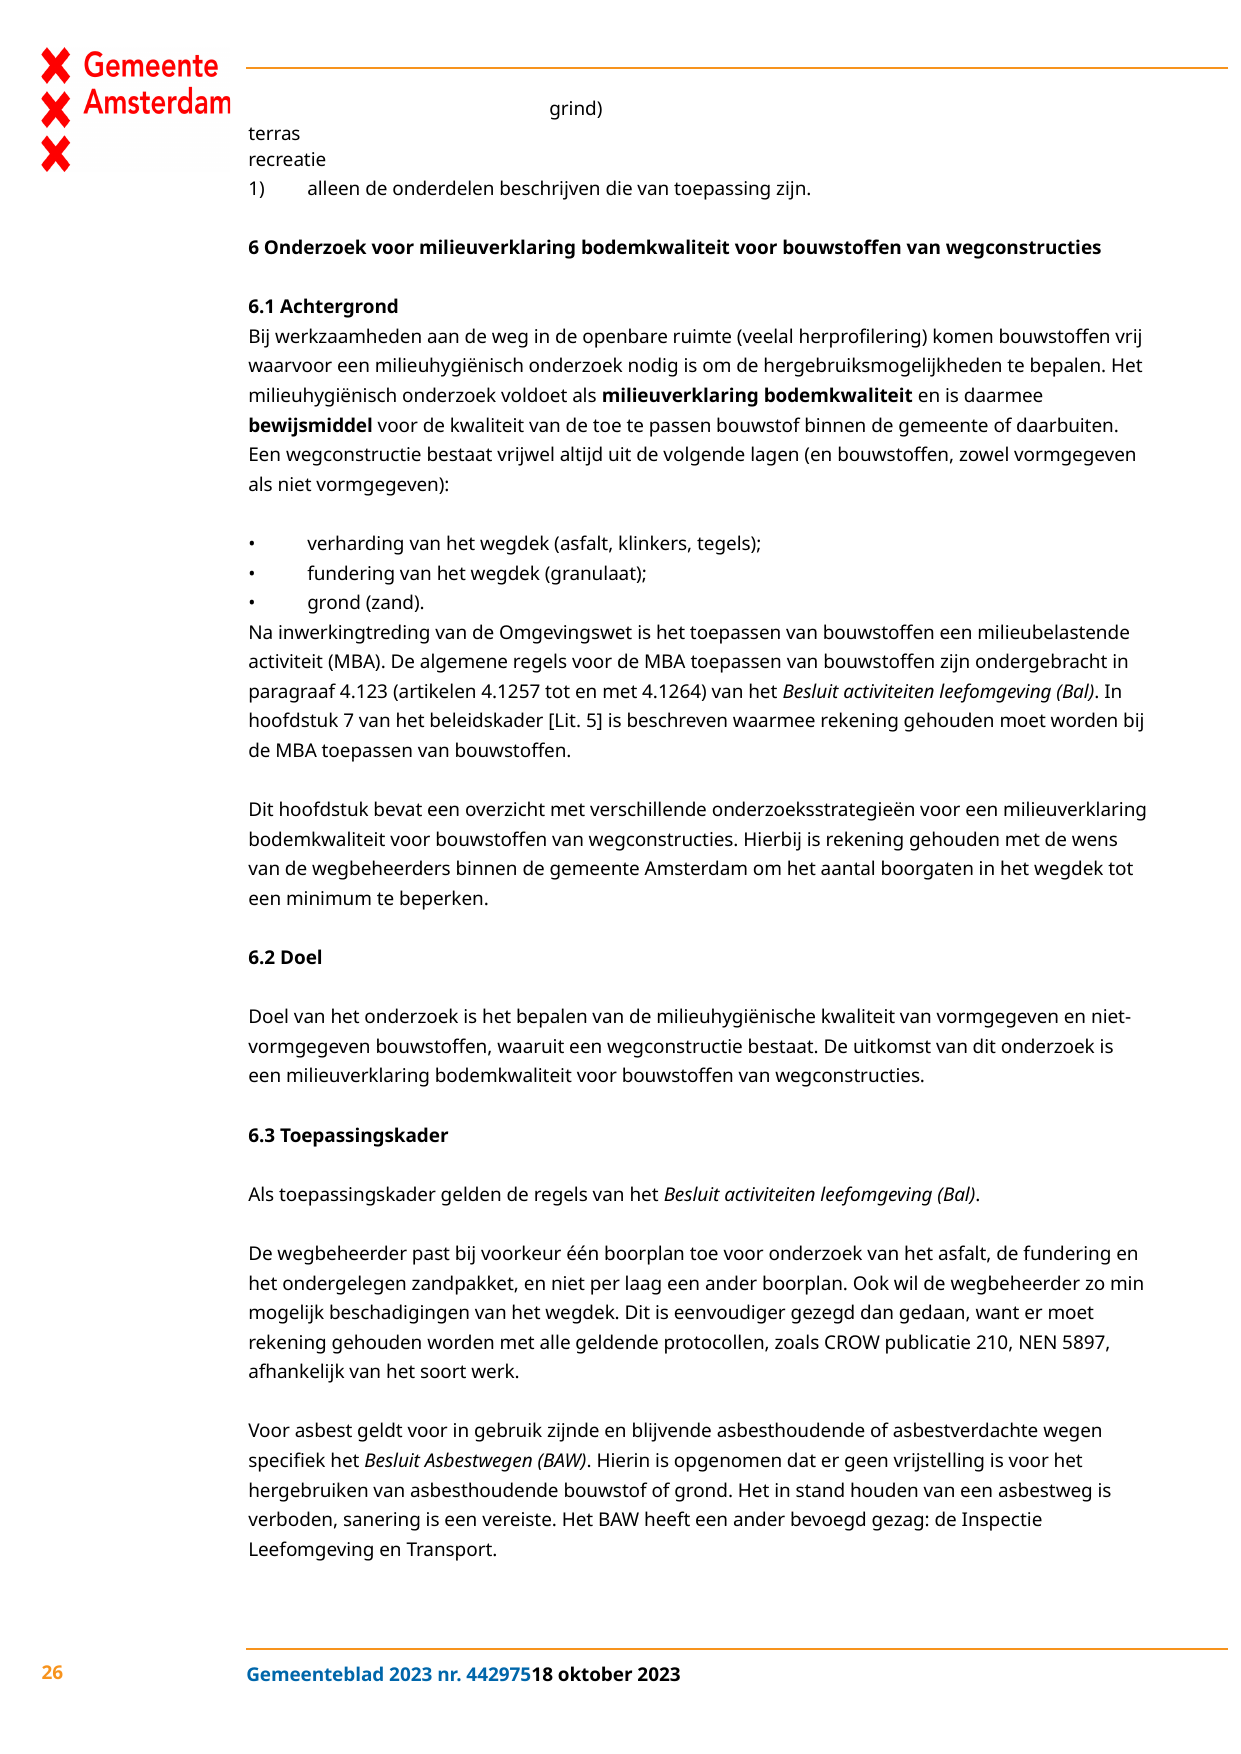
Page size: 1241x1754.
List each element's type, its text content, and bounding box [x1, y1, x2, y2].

text 6 Onderzoek voor milieuverklaring bodemkwaliteit voor bouwstoffen van wegconstructies [248, 234, 1152, 260]
text Dit hoofdstuk bevat een overzicht met verschillende onderzoeksstrategieën voor een milieuverklaring bodemkwaliteit voor bouwstoffen van wegconstructies. Hierbij is rekening gehouden met de wens van de wegbeheerders binnen de gemeente Amsterdam om het aantal boorgaten in het wegdek tot een minimum te beperken. [248, 796, 1152, 911]
table_cell [549, 121, 850, 146]
text Als toepassingskader gelden de regels van het Besluit activiteiten leefomgeving (Bal). [248, 1181, 1152, 1207]
text Een wegconstructie bestaat vrijwel altijd uit de volgende lagen (en bouwstoffen, zowel vormgegeven als niet vormgegeven): [248, 441, 1152, 497]
text 6.3 Toepassingskader [248, 1122, 1152, 1148]
text Na inwerkingtreding van de Omgevingswet is het toepassen van bouwstoffen een milieubelastende activiteit (MBA). De algemene regels voor de MBA toepassen van bouwstoffen zijn ondergebracht in paragraaf 4.123 (artikelen 4.1257 tot en met 4.1264) van het Besluit activiteiten leefomgeving (Bal). In hoofdstuk 7 van het beleidskader [Lit. 5] is beschreven waarmee rekening gehouden moet worden bij de MBA toepassen van bouwstoffen. [248, 619, 1152, 763]
table_cell recreatie [248, 146, 549, 172]
text Bij werkzaamheden aan de weg in de openbare ruimte (veelal herprofilering) komen bouwstoffen vrij waarvoor een milieuhygiënisch onderzoek nodig is om de hergebruiksmogelijkheden te bepalen. Het milieuhygiënisch onderzoek voldoet als milieuverklaring bodemkwaliteit en is daarmee bewijsmiddel voor de kwaliteit van de toe te passen bouwstof binnen de gemeente of daarbuiten. [248, 323, 1152, 438]
picture [41, 47, 231, 172]
table_cell [248, 95, 549, 121]
list grond (zand). [248, 589, 1152, 615]
list verharding van het wegdek (asfalt, klinkers, tegels); [248, 530, 1152, 556]
text Doel van het onderzoek is het bepalen van de milieuhygiënische kwaliteit van vormgegeven en niet-vormgegeven bouwstoffen, waaruit een wegconstructie bestaat. De uitkomst van dit onderzoek is een milieuverklaring bodemkwaliteit voor bouwstoffen van wegconstructies. [248, 1003, 1152, 1088]
table_cell grind) [549, 95, 850, 121]
text 6.2 Doel [248, 944, 1152, 970]
table_cell [850, 95, 1152, 121]
text 6.1 Achtergrond [248, 293, 1152, 319]
text De wegbeheerder past bij voorkeur één boorplan toe voor onderzoek van het asfalt, de fundering en het ondergelegen zandpakket, en niet per laag een ander boorplan. Ook wil de wegbeheerder zo min mogelijk beschadigingen van het wegdek. Dit is eenvoudiger gezegd dan gedaan, want er moet rekening gehouden worden met alle geldende protocollen, zoals CROW publicatie 210, NEN 5897, afhankelijk van het soort werk. [248, 1240, 1152, 1384]
list fundering van het wegdek (granulaat); [248, 560, 1152, 586]
list alleen de onderdelen beschrijven die van toepassing zijn. [248, 175, 1152, 201]
table_cell [850, 146, 1152, 172]
table_cell [549, 146, 850, 172]
text Voor asbest geldt voor in gebruik zijnde en blijvende asbesthoudende of asbestverdachte wegen specifiek het Besluit Asbestwegen (BAW). Hierin is opgenomen dat er geen vrijstelling is voor het hergebruiken van asbesthoudende bouwstof of grond. Het in stand houden van een asbestweg is verboden, sanering is een vereiste. Het BAW heeft een ander bevoegd gezag: de Inspectie Leefomgeving en Transport. [248, 1418, 1152, 1562]
table_cell terras [248, 121, 549, 146]
table_cell [850, 121, 1152, 146]
